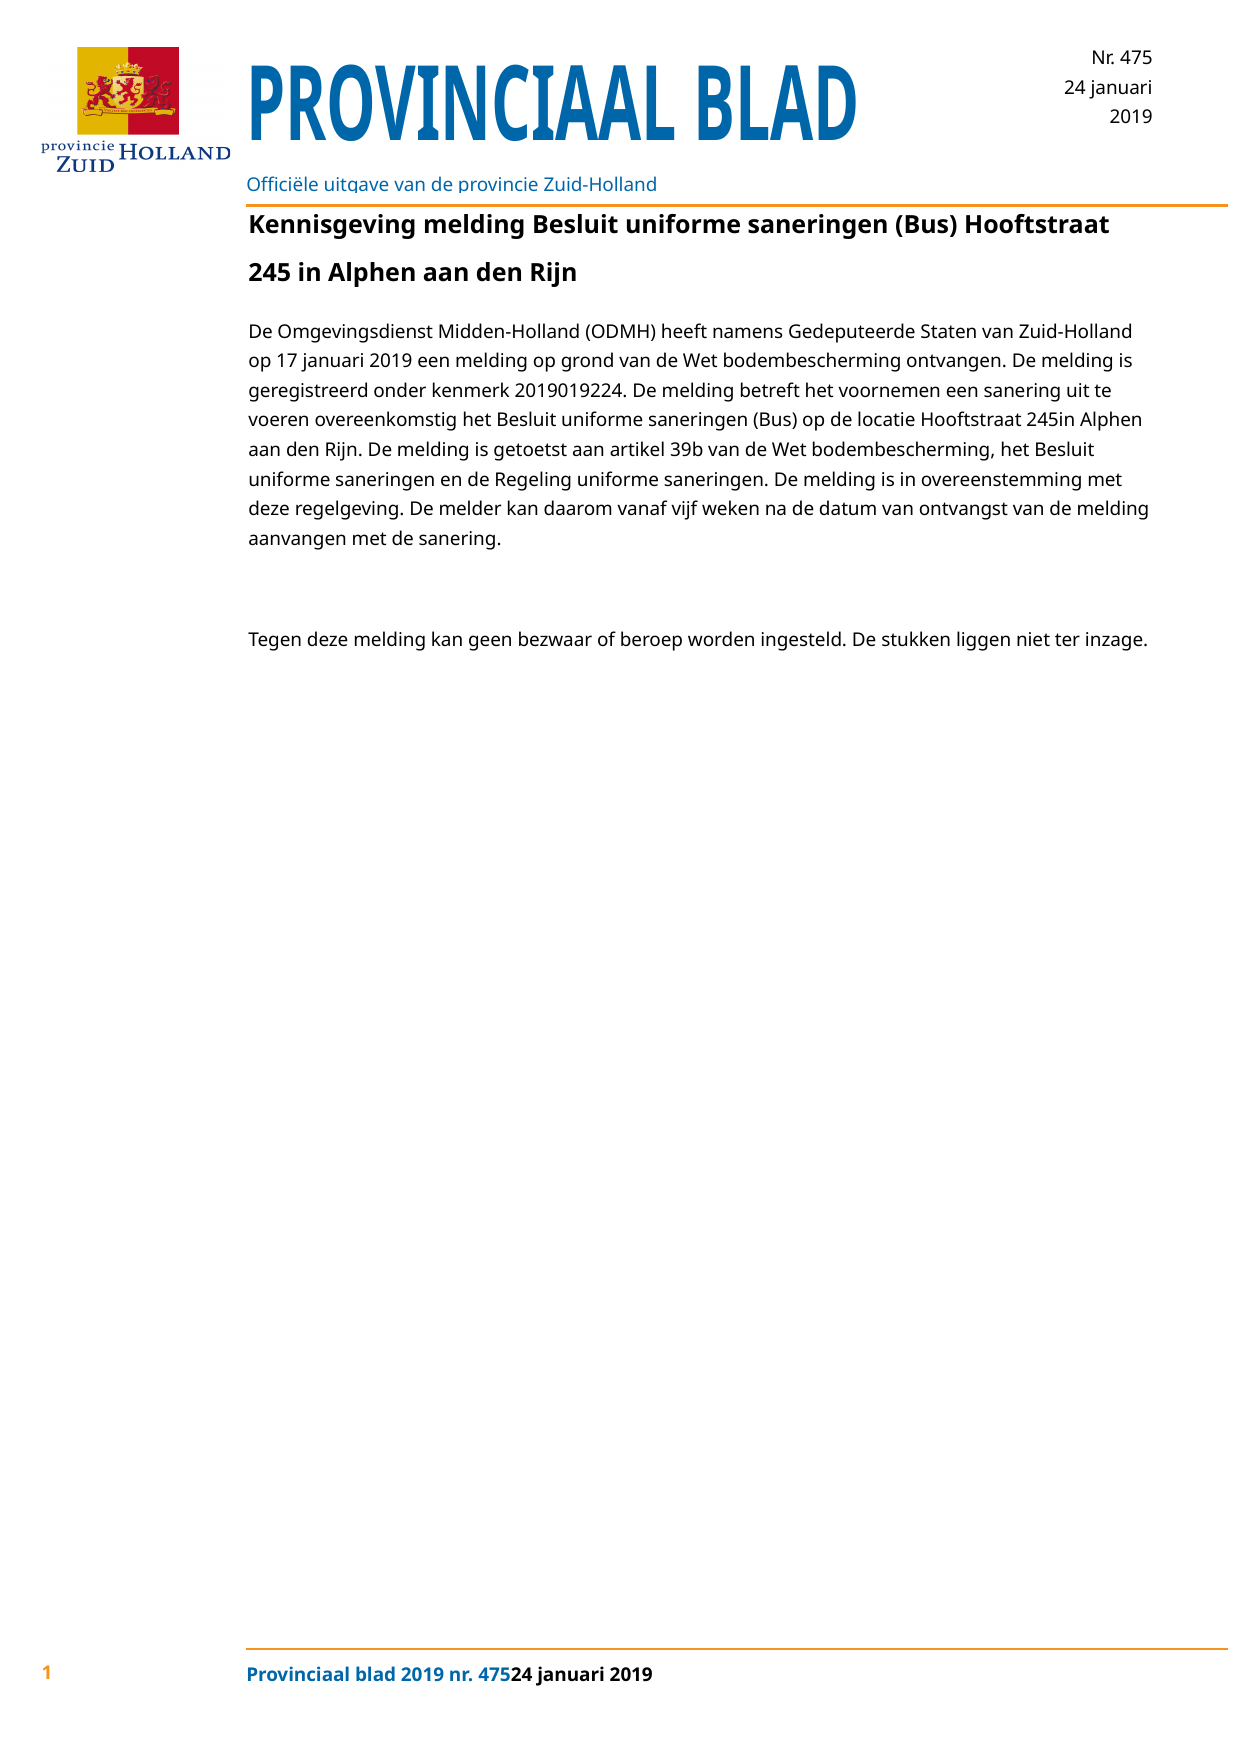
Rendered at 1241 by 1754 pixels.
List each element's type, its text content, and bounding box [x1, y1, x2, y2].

text Tegen deze melding kan geen bezwaar of beroep worden ingesteld. De stukken liggen niet ter inzage. [248, 626, 1152, 652]
text De Omgevingsdienst Midden-Holland (ODMH) heeft namens Gedeputeerde Staten van Zuid-Holland op 17 januari 2019 een melding op grond van de Wet bodembescherming ontvangen. De melding is geregistreerd onder kenmerk 2019019224. De melding betreft het voornemen een sanering uit te voeren overeenkomstig het Besluit uniforme saneringen (Bus) op de locatie Hooftstraat 245in Alphen aan den Rijn. De melding is getoetst aan artikel 39b van de Wet bodembescherming, het Besluit uniforme saneringen en de Regeling uniforme saneringen. De melding is in overeenstemming met deze regelgeving. De melder kan daarom vanaf vijf weken na de datum van ontvangst van de melding aanvangen met de sanering. [248, 318, 1152, 551]
text Kennisgeving melding Besluit uniforme saneringen (Bus) Hooftstraat 245 in Alphen aan den Rijn [248, 207, 1152, 288]
picture [41, 47, 231, 172]
